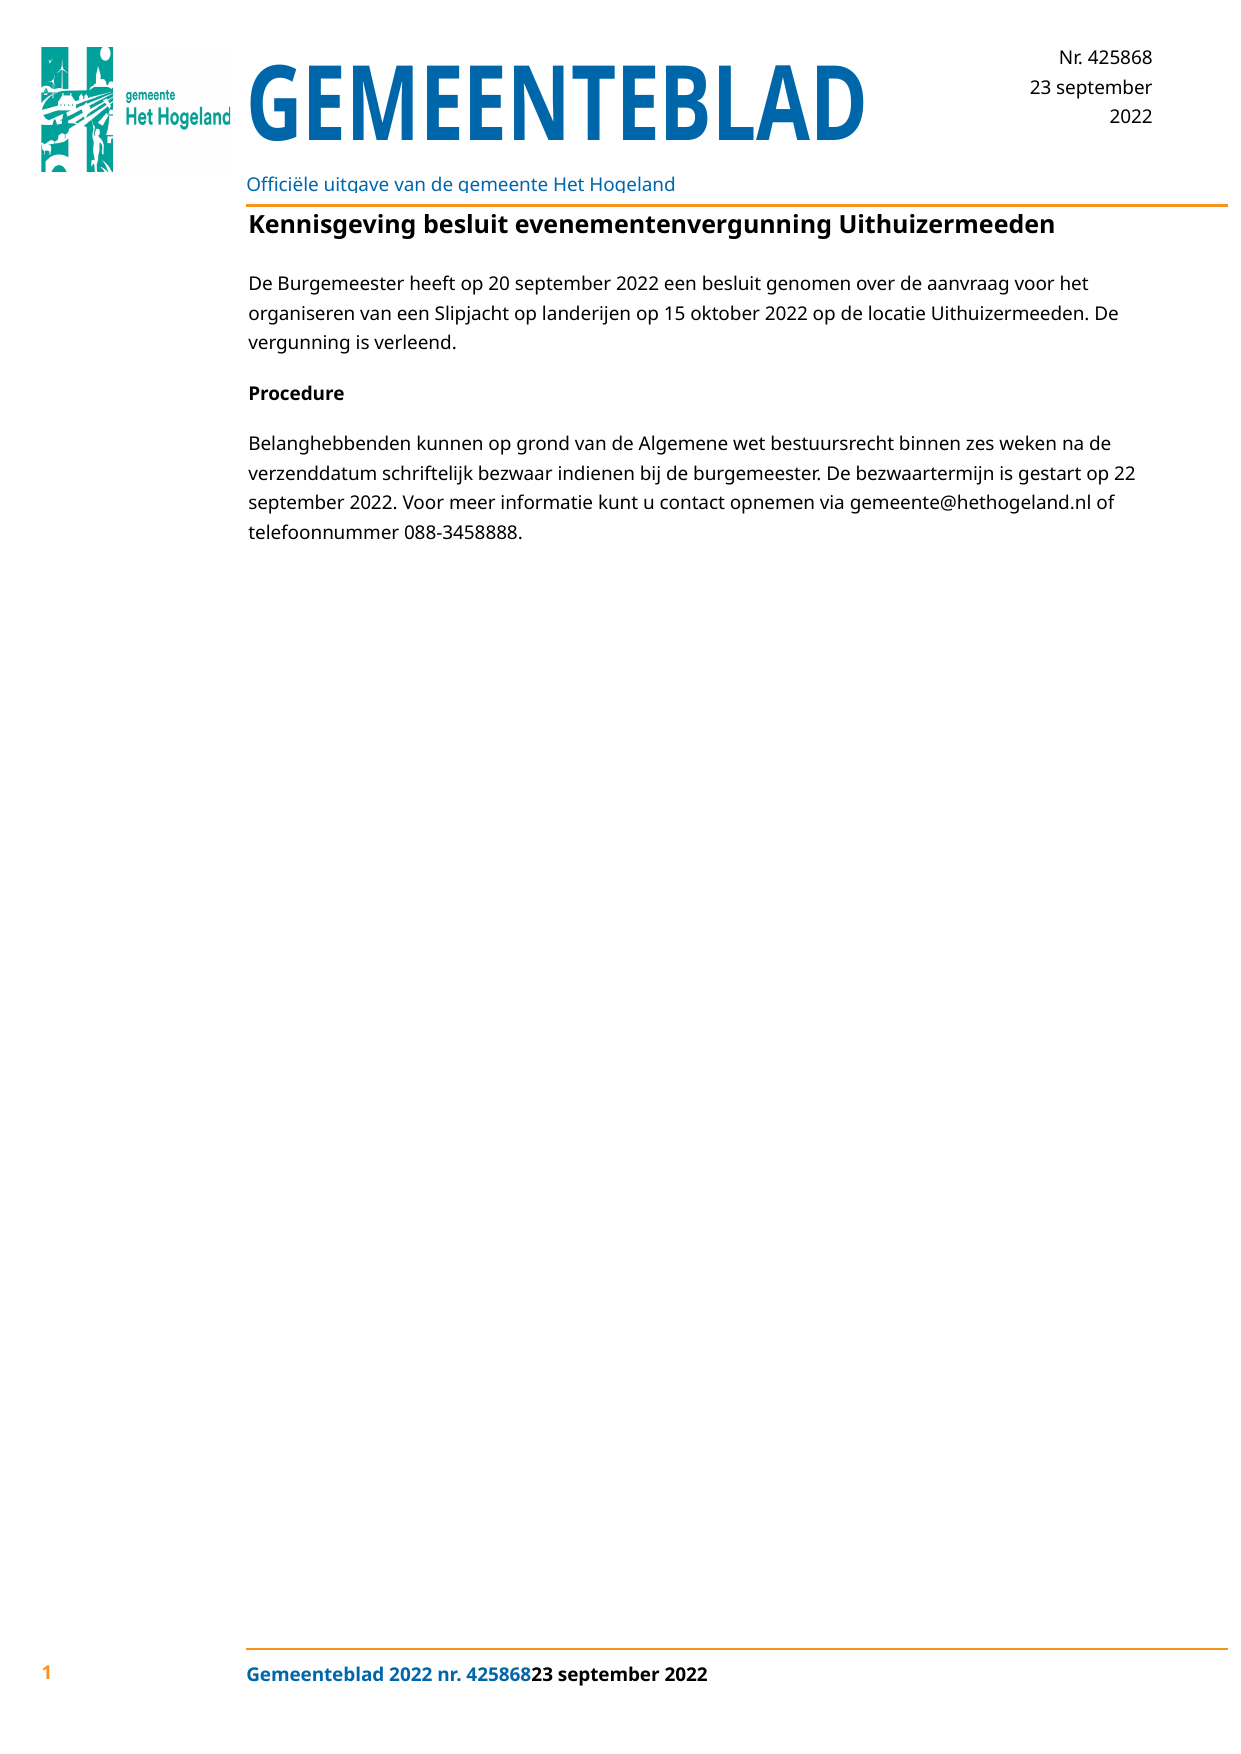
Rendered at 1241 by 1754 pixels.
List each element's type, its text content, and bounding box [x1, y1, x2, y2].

text Procedure [248, 380, 1152, 406]
text Belanghebbenden kunnen op grond van de Algemene wet bestuursrecht binnen zes weken na de verzenddatum schriftelijk bezwaar indienen bij de burgemeester. De bezwaartermijn is gestart op 22 september 2022. Voor meer informatie kunt u contact opnemen via gemeente@hethogeland.nl of telefoonnummer 088-3458888. [248, 430, 1152, 545]
text De Burgemeester heeft op 20 september 2022 een besluit genomen over de aanvraag voor het organiseren van een Slipjacht op landerijen op 15 oktober 2022 op de locatie Uithuizermeeden. De vergunning is verleend. [248, 270, 1152, 355]
picture [41, 47, 231, 172]
text Kennisgeving besluit evenementenvergunning Uithuizermeeden [248, 207, 1152, 241]
